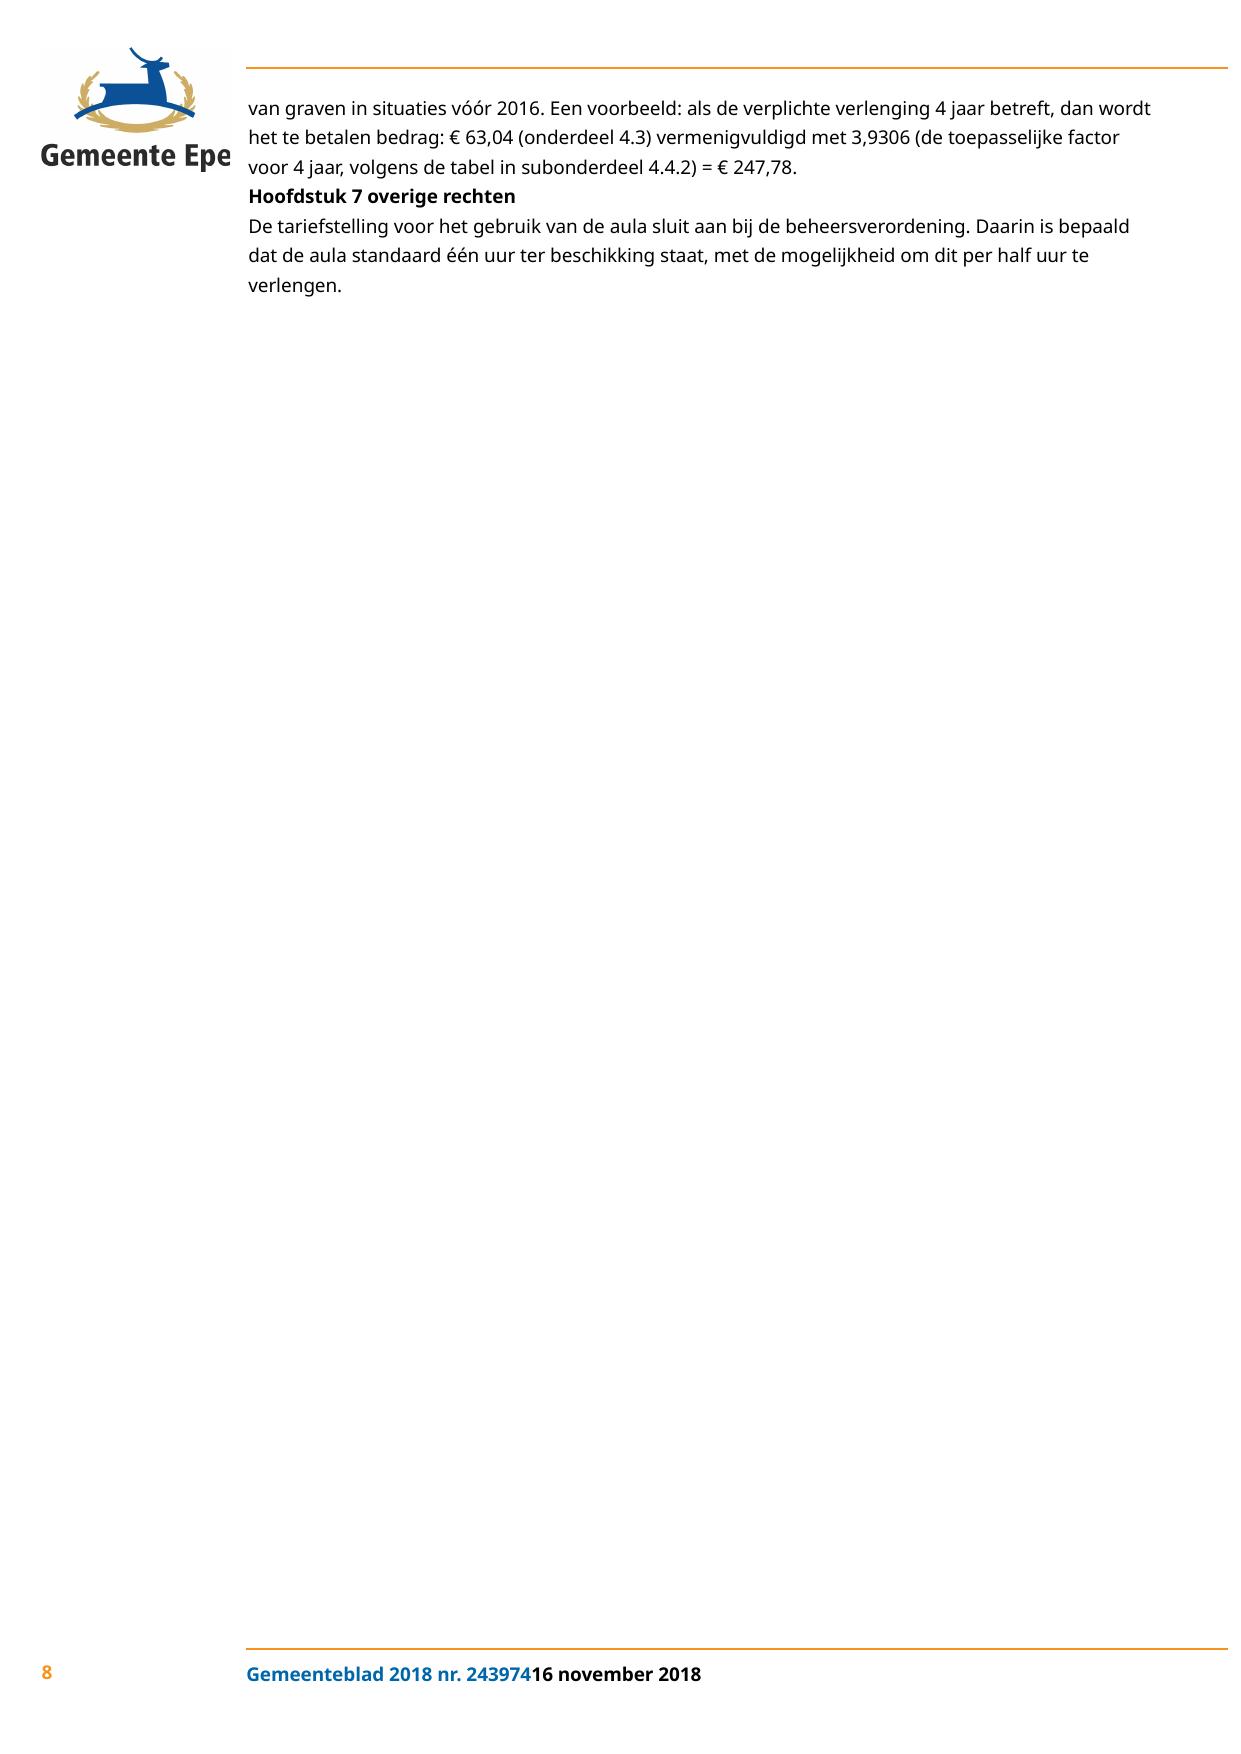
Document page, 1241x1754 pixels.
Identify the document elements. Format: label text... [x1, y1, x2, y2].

picture [41, 47, 231, 172]
text De tariefstelling voor het gebruik van de aula sluit aan bij de beheersverordening. Daarin is bepaald dat de aula standaard één uur ter beschikking staat, met de mogelijkheid om dit per half uur te verlengen. [248, 213, 1152, 298]
text Hoofdstuk 7 overige rechten [248, 183, 1152, 209]
text van graven in situaties vóór 2016. Een voorbeeld: als de verplichte verlenging 4 jaar betreft, dan wordt het te betalen bedrag: € 63,04 (onderdeel 4.3) vermenigvuldigd met 3,9306 (de toepasselijke factor voor 4 jaar, volgens de tabel in subonderdeel 4.4.2) = € 247,78. [248, 95, 1152, 180]
